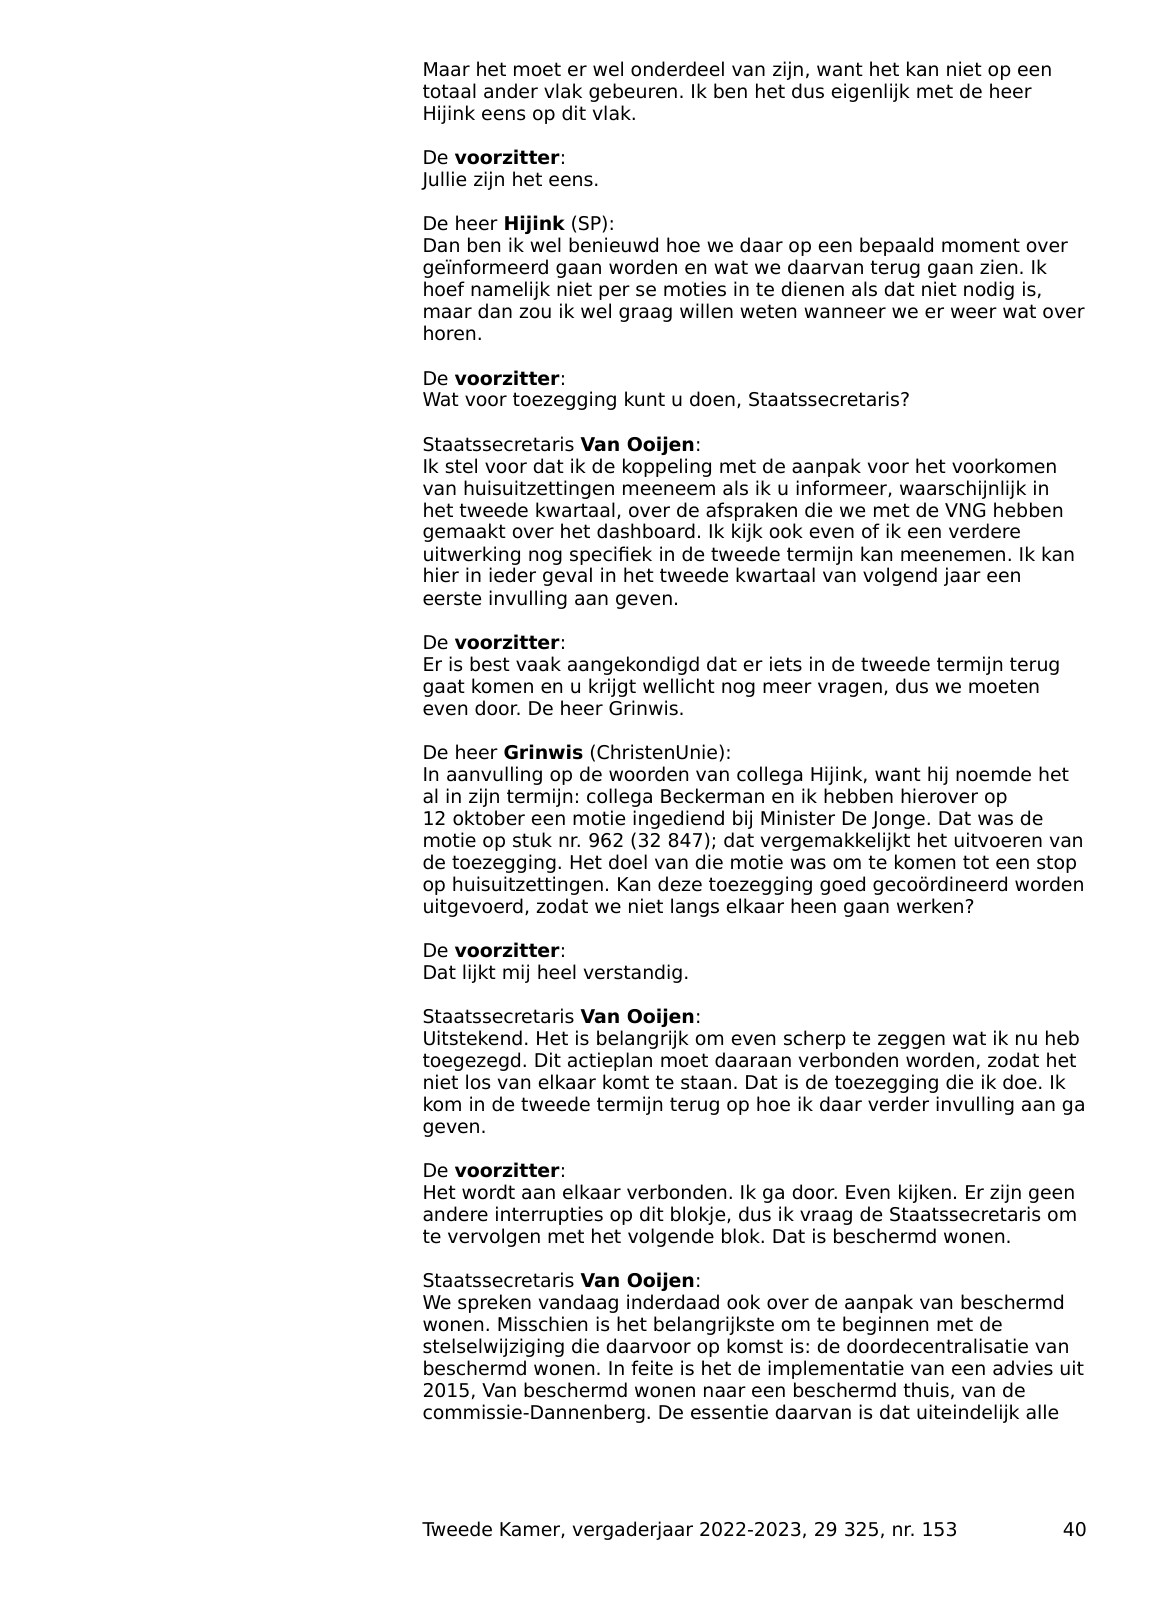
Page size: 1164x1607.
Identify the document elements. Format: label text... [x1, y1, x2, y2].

text De voorzitter: [422, 940, 1087, 962]
text De voorzitter: [422, 632, 1087, 653]
text Staatssecretaris Van Ooijen: [422, 1270, 1087, 1292]
text Staatssecretaris Van Ooijen: [422, 433, 1087, 456]
text De voorzitter: [422, 367, 1087, 389]
text Jullie zijn het eens. [422, 169, 1087, 191]
text De heer Hijink (SP): [422, 213, 1087, 235]
text We spreken vandaag inderdaad ook over de aanpak van beschermd wonen. Misschien is het belangrijkste om te beginnen met de stelselwijziging die daarvoor op komst is: de doordecentralisatie van beschermd wonen. In feite is het de implementatie van een advies uit 2015, Van beschermd wonen naar een beschermd thuis, van de commissie-Dannenberg. De essentie daarvan is dat uiteindelijk alle [422, 1292, 1087, 1424]
text Staatssecretaris Van Ooijen: [422, 1006, 1087, 1028]
text Maar het moet er wel onderdeel van zijn, want het kan niet op een totaal ander vlak gebeuren. Ik ben het dus eigenlijk met de heer Hijink eens op dit vlak. [422, 59, 1087, 125]
text Ik stel voor dat ik de koppeling met de aanpak voor het voorkomen van huisuitzettingen meeneem als ik u informeer, waarschijnlijk in het tweede kwartaal, over de afspraken die we met de VNG hebben gemaakt over het dashboard. Ik kijk ook even of ik een verdere uitwerking nog specifiek in de tweede termijn kan meenemen. Ik kan hier in ieder geval in het tweede kwartaal van volgend jaar een eerste invulling aan geven. [422, 456, 1087, 609]
text De voorzitter: [422, 1160, 1087, 1182]
text Dan ben ik wel benieuwd hoe we daar op een bepaald moment over geïnformeerd gaan worden en wat we daarvan terug gaan zien. Ik hoef namelijk niet per se moties in te dienen als dat niet nodig is, maar dan zou ik wel graag willen weten wanneer we er weer wat over horen. [422, 235, 1087, 345]
text Er is best vaak aangekondigd dat er iets in de tweede termijn terug gaat komen en u krijgt wellicht nog meer vragen, dus we moeten even door. De heer Grinwis. [422, 653, 1087, 719]
text Het wordt aan elkaar verbonden. Ik ga door. Even kijken. Er zijn geen andere interrupties op dit blokje, dus ik vraag de Staatssecretaris om te vervolgen met het volgende blok. Dat is beschermd wonen. [422, 1182, 1087, 1248]
text In aanvulling op de woorden van collega Hijink, want hij noemde het al in zijn termijn: collega Beckerman en ik hebben hierover op 12 oktober een motie ingediend bij Minister De Jonge. Dat was de motie op stuk nr. 962 (32 847); dat vergemakkelijkt het uitvoeren van de toezegging. Het doel van die motie was om te komen tot een stop op huisuitzettingen. Kan deze toezegging goed gecoördineerd worden uitgevoerd, zodat we niet langs elkaar heen gaan werken? [422, 764, 1087, 917]
text Wat voor toezegging kunt u doen, Staatssecretaris? [422, 389, 1087, 411]
text De heer Grinwis (ChristenUnie): [422, 742, 1087, 764]
text De voorzitter: [422, 147, 1087, 169]
text Dat lijkt mij heel verstandig. [422, 962, 1087, 984]
text Uitstekend. Het is belangrijk om even scherp te zeggen wat ik nu heb toegezegd. Dit actieplan moet daaraan verbonden worden, zodat het niet los van elkaar komt te staan. Dat is de toezegging die ik doe. Ik kom in de tweede termijn terug op hoe ik daar verder invulling aan ga geven. [422, 1028, 1087, 1138]
